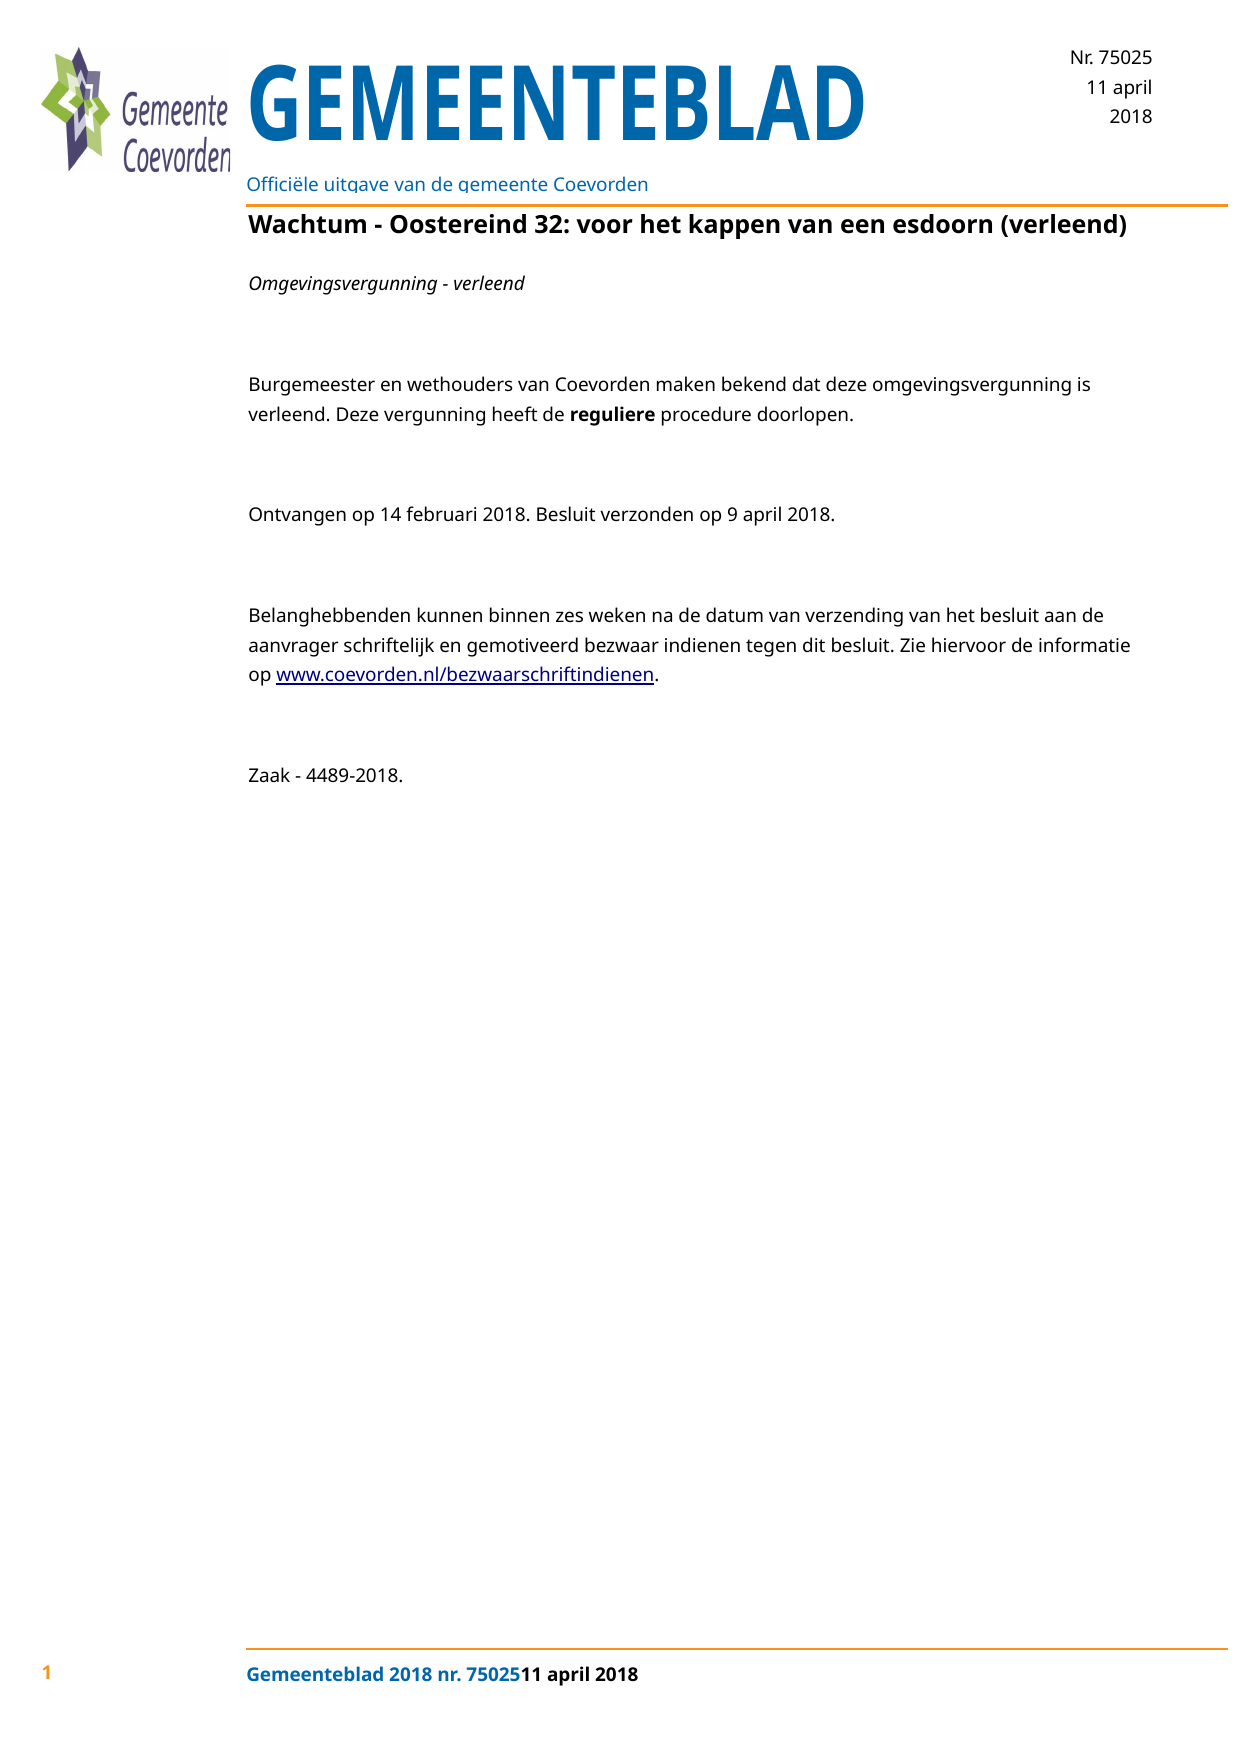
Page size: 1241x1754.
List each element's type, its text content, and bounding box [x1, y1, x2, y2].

text Omgevingsvergunning - verleend [248, 270, 1152, 296]
text Wachtum - Oostereind 32: voor het kappen van een esdoorn (verleend) [248, 207, 1152, 241]
picture [41, 47, 231, 172]
text Ontvangen op 14 februari 2018. Besluit verzonden op 9 april 2018. [248, 502, 1152, 527]
text Burgemeester en wethouders van Coevorden maken bekend dat deze omgevingsvergunning is verleend. Deze vergunning heeft de reguliere procedure doorlopen. [248, 371, 1152, 426]
text Belanghebbenden kunnen binnen zes weken na de datum van verzending van het besluit aan de aanvrager schriftelijk en gemotiveerd bezwaar indienen tegen dit besluit. Zie hiervoor de informatie op www.coevorden.nl/bezwaarschriftindienen. [248, 602, 1152, 687]
text Zaak - 4489-2018. [248, 762, 1152, 788]
